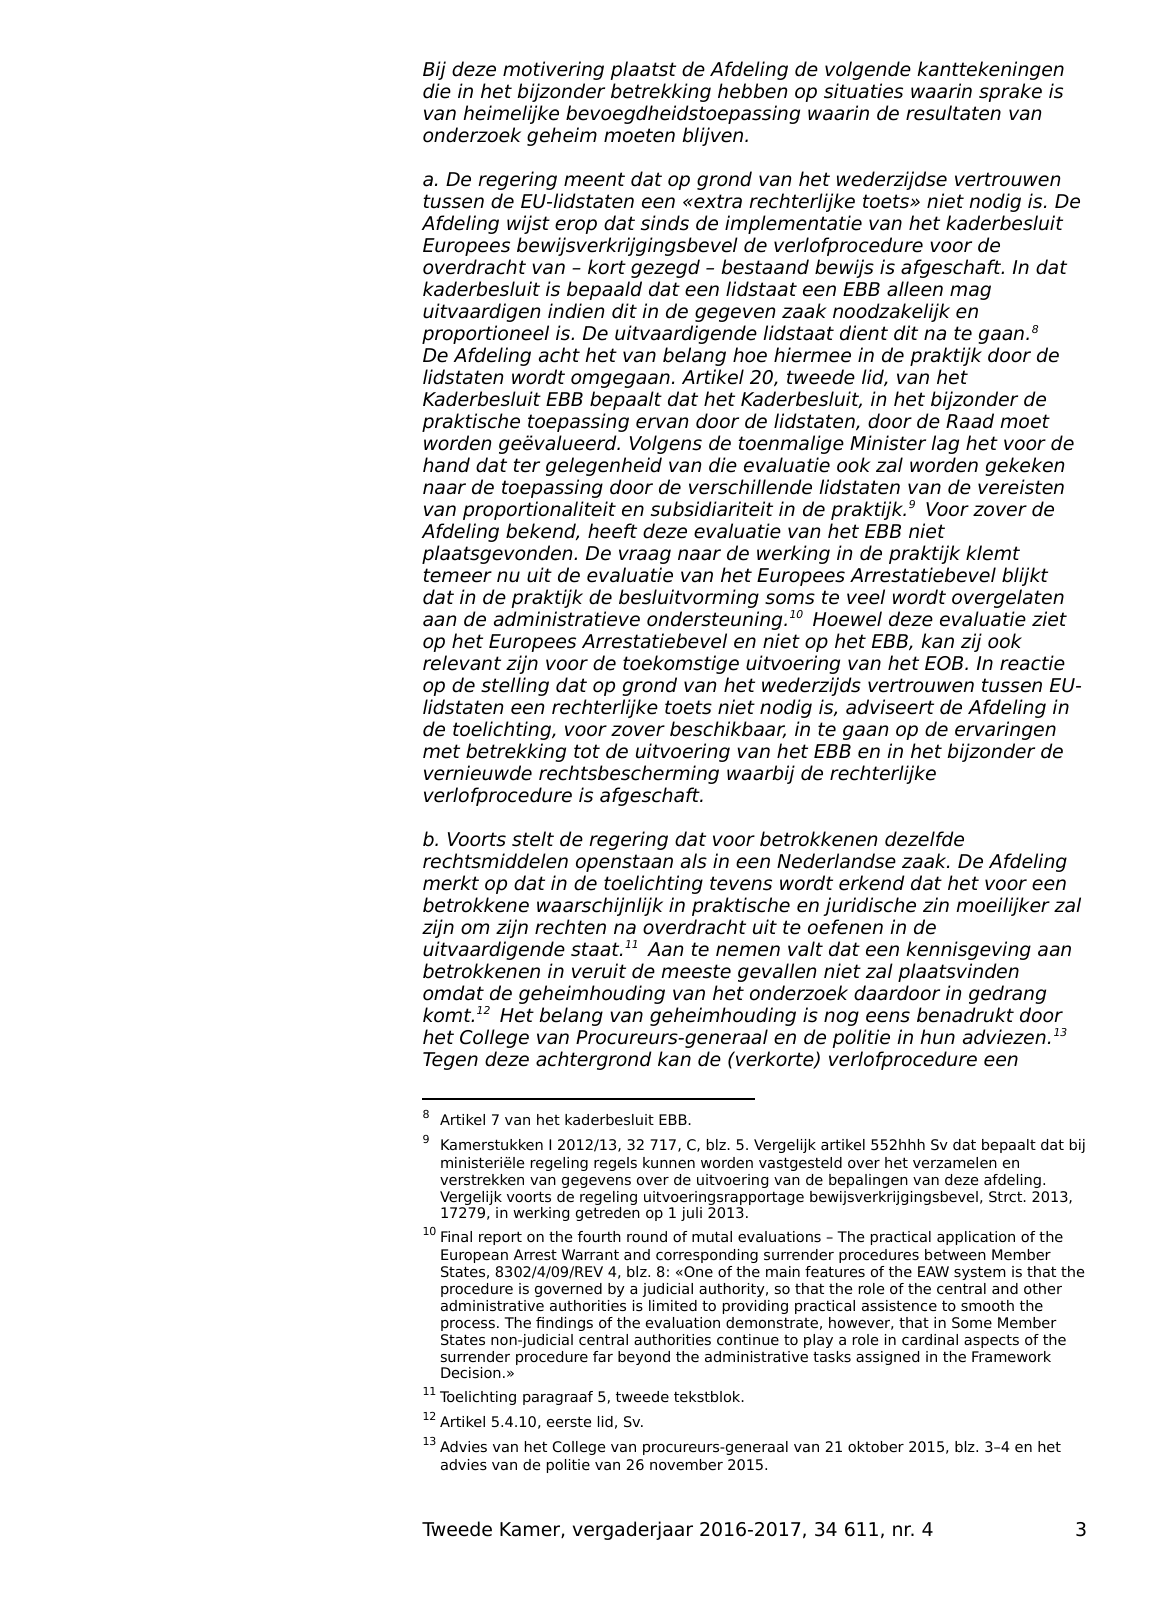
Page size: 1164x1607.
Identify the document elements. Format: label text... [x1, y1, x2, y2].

text De Afdeling acht het van belang hoe hiermee in de praktijk door de lidstaten wordt omgegaan. Artikel 20, tweede lid, van het Kaderbesluit EBB bepaalt dat het Kaderbesluit, in het bijzonder de praktische toepassing ervan door de lidstaten, door de Raad moet worden geëvalueerd. Volgens de toenmalige Minister lag het voor de hand dat ter gelegenheid van die evaluatie ook zal worden gekeken naar de toepassing door de verschillende lidstaten van de vereisten van proportionaliteit en subsidiariteit in de praktijk. Voor zover de Afdeling bekend, heeft deze evaluatie van het EBB niet plaatsgevonden. De vraag naar de werking in de praktijk klemt temeer nu uit de evaluatie van het Europees Arrestatiebevel blijkt dat in de praktijk de besluitvorming soms te veel wordt overgelaten aan de administratieve ondersteuning. Hoewel deze evaluatie ziet op het Europees Arrestatiebevel en niet op het EBB, kan zij ook relevant zijn voor de toekomstige uitvoering van het EOB. In reactie op de stelling dat op grond van het wederzijds vertrouwen tussen EU-lidstaten een rechterlijke toets niet nodig is, adviseert de Afdeling in de toelichting, voor zover beschikbaar, in te gaan op de ervaringen met betrekking tot de uitvoering van het EBB en in het bijzonder de vernieuwde rechtsbescherming waarbij de rechterlijke verlofprocedure is afgeschaft. [422, 345, 1087, 807]
text Kamerstukken I 2012/13, 32 717, C, blz. 5. Vergelijk artikel 552hhh Sv dat bepaalt dat bij ministeriële regeling regels kunnen worden vastgesteld over het verzamelen en verstrekken van gegevens over de uitvoering van de bepalingen van deze afdeling. Vergelijk voorts de regeling uitvoeringsrapportage bewijsverkrijgingsbevel, Strct. 2013, 17279, in werking getreden op 1 juli 2013. [422, 1133, 1087, 1222]
text Artikel 7 van het kaderbesluit EBB. [422, 1108, 1087, 1130]
text Bij deze motivering plaatst de Afdeling de volgende kanttekeningen die in het bijzonder betrekking hebben op situaties waarin sprake is van heimelijke bevoegdheidstoepassing waarin de resultaten van onderzoek geheim moeten blijven. [422, 59, 1087, 147]
text Artikel 5.4.10, eerste lid, Sv. [422, 1410, 1087, 1432]
text Toelichting paragraaf 5, tweede tekstblok. [422, 1385, 1087, 1407]
text Final report on the fourth round of mutal evaluations – The practical application of the European Arrest Warrant and corresponding surrender procedures between Member States, 8302/4/09/REV 4, blz. 8: «One of the main features of the EAW system is that the procedure is governed by a judicial authority, so that the role of the central and other administrative authorities is limited to providing practical assistence to smooth the process. The findings of the evaluation demonstrate, however, that in Some Member States non-judicial central authorities continue to play a role in cardinal aspects of the surrender procedure far beyond the administrative tasks assigned in the Framework Decision.» [422, 1225, 1087, 1382]
text Advies van het College van procureurs-generaal van 21 oktober 2015, blz. 3–4 en het advies van de politie van 26 november 2015. [422, 1435, 1087, 1474]
text b. Voorts stelt de regering dat voor betrokkenen dezelfde rechtsmiddelen openstaan als in een Nederlandse zaak. De Afdeling merkt op dat in de toelichting tevens wordt erkend dat het voor een betrokkene waarschijnlijk in praktische en juridische zin moeilijker zal zijn om zijn rechten na overdracht uit te oefenen in de uitvaardigende staat. Aan te nemen valt dat een kennisgeving aan betrokkenen in veruit de meeste gevallen niet zal plaatsvinden omdat de geheimhouding van het onderzoek daardoor in gedrang komt. Het belang van geheimhouding is nog eens benadrukt door het College van Procureurs-generaal en de politie in hun adviezen. Tegen deze achtergrond kan de (verkorte) verlofprocedure een [422, 829, 1087, 1071]
text a. De regering meent dat op grond van het wederzijdse vertrouwen tussen de EU-lidstaten een «extra rechterlijke toets» niet nodig is. De Afdeling wijst erop dat sinds de implementatie van het kaderbesluit Europees bewijsverkrijgingsbevel de verlofprocedure voor de overdracht van – kort gezegd – bestaand bewijs is afgeschaft. In dat kaderbesluit is bepaald dat een lidstaat een EBB alleen mag uitvaardigen indien dit in de gegeven zaak noodzakelijk en proportioneel is. De uitvaardigende lidstaat dient dit na te gaan. [422, 169, 1087, 345]
